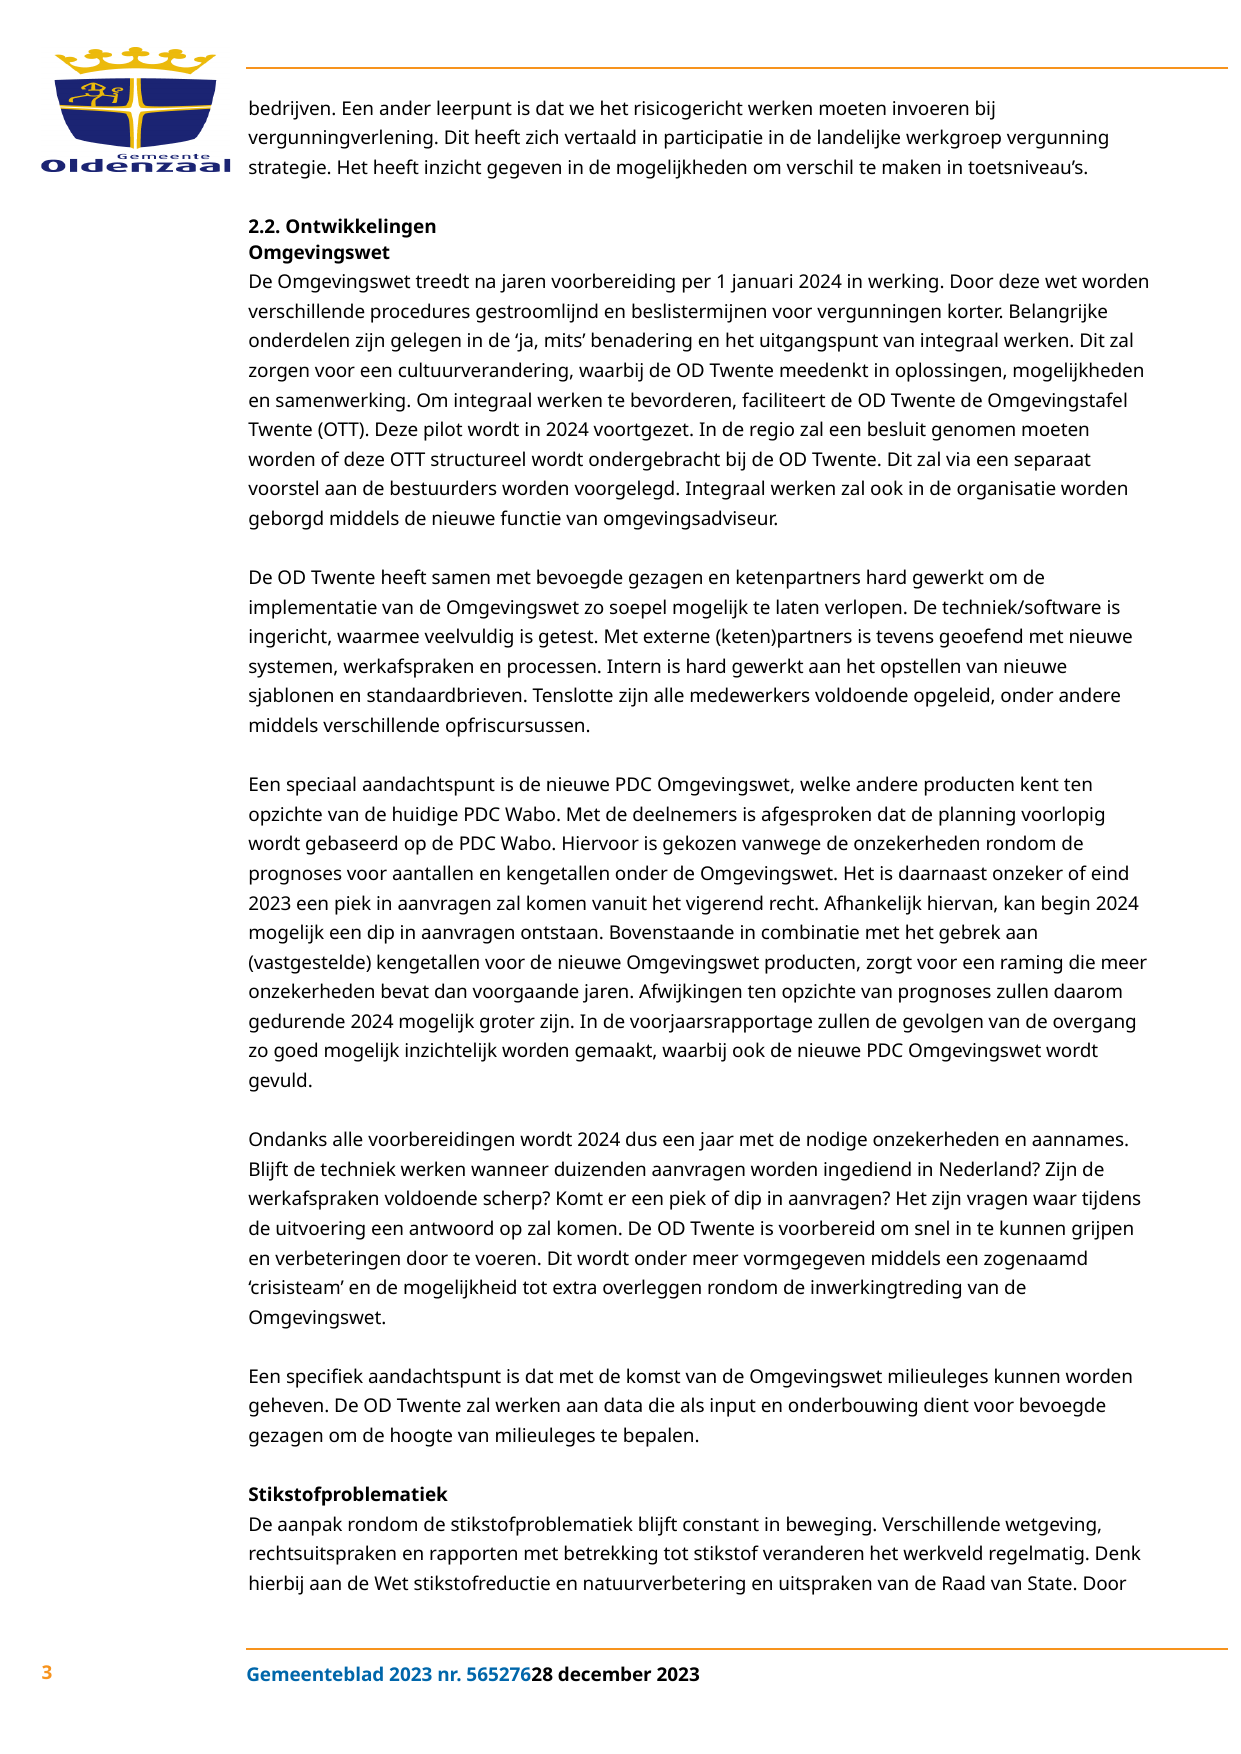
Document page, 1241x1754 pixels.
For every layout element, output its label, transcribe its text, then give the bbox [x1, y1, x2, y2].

text De aanpak rondom de stikstofproblematiek blijft constant in beweging. Verschillende wetgeving, rechtsuitspraken en rapporten met betrekking tot stikstof veranderen het werkveld regelmatig. Denk hierbij aan de Wet stikstofreductie en natuurverbetering en uitspraken van de Raad van State. Door [248, 1511, 1152, 1596]
text Omgevingswet [248, 239, 1152, 264]
text 2.2. Ontwikkelingen [248, 213, 1152, 239]
text De OD Twente heeft samen met bevoegde gezagen en ketenpartners hard gewerkt om de implementatie van de Omgevingswet zo soepel mogelijk te laten verlopen. De techniek/software is ingericht, waarmee veelvuldig is getest. Met externe (keten)partners is tevens geoefend met nieuwe systemen, werkafspraken en processen. Intern is hard gewerkt aan het opstellen van nieuwe sjablonen en standaardbrieven. Tenslotte zijn alle medewerkers voldoende opgeleid, onder andere middels verschillende opfriscursussen. [248, 564, 1152, 738]
text De Omgevingswet treedt na jaren voorbereiding per 1 januari 2024 in werking. Door deze wet worden verschillende procedures gestroomlijnd en beslistermijnen voor vergunningen korter. Belangrijke onderdelen zijn gelegen in de ‘ja, mits’ benadering en het uitgangspunt van integraal werken. Dit zal zorgen voor een cultuurverandering, waarbij de OD Twente meedenkt in oplossingen, mogelijkheden en samenwerking. Om integraal werken te bevorderen, faciliteert de OD Twente de Omgevingstafel Twente (OTT). Deze pilot wordt in 2024 voortgezet. In de regio zal een besluit genomen moeten worden of deze OTT structureel wordt ondergebracht bij de OD Twente. Dit zal via een separaat voorstel aan de bestuurders worden voorgelegd. Integraal werken zal ook in de organisatie worden geborgd middels de nieuwe functie van omgevingsadviseur. [248, 268, 1152, 531]
text Een specifiek aandachtspunt is dat met de komst van de Omgevingswet milieuleges kunnen worden geheven. De OD Twente zal werken aan data die als input en onderbouwing dient voor bevoegde gezagen om de hoogte van milieuleges te bepalen. [248, 1363, 1152, 1448]
text Stikstofproblematiek [248, 1481, 1152, 1507]
text Ondanks alle voorbereidingen wordt 2024 dus een jaar met de nodige onzekerheden en aannames. Blijft de techniek werken wanneer duizenden aanvragen worden ingediend in Nederland? Zijn de werkafspraken voldoende scherp? Komt er een piek of dip in aanvragen? Het zijn vragen waar tijdens de uitvoering een antwoord op zal komen. De OD Twente is voorbereid om snel in te kunnen grijpen en verbeteringen door te voeren. Dit wordt onder meer vormgegeven middels een zogenaamd ‘crisisteam’ en de mogelijkheid tot extra overleggen rondom de inwerkingtreding van de Omgevingswet. [248, 1126, 1152, 1329]
picture [41, 47, 231, 172]
text Een speciaal aandachtspunt is de nieuwe PDC Omgevingswet, welke andere producten kent ten opzichte van de huidige PDC Wabo. Met de deelnemers is afgesproken dat de planning voorlopig wordt gebaseerd op de PDC Wabo. Hiervoor is gekozen vanwege de onzekerheden rondom de prognoses voor aantallen en kengetallen onder de Omgevingswet. Het is daarnaast onzeker of eind 2023 een piek in aanvragen zal komen vanuit het vigerend recht. Afhankelijk hiervan, kan begin 2024 mogelijk een dip in aanvragen ontstaan. Bovenstaande in combinatie met het gebrek aan (vastgestelde) kengetallen voor de nieuwe Omgevingswet producten, zorgt voor een raming die meer onzekerheden bevat dan voorgaande jaren. Afwijkingen ten opzichte van prognoses zullen daarom gedurende 2024 mogelijk groter zijn. In de voorjaarsrapportage zullen de gevolgen van de overgang zo goed mogelijk inzichtelijk worden gemaakt, waarbij ook de nieuwe PDC Omgevingswet wordt gevuld. [248, 771, 1152, 1093]
text bedrijven. Een ander leerpunt is dat we het risicogericht werken moeten invoeren bij vergunningverlening. Dit heeft zich vertaald in participatie in de landelijke werkgroep vergunning strategie. Het heeft inzicht gegeven in de mogelijkheden om verschil te maken in toetsniveau’s. [248, 95, 1152, 180]
